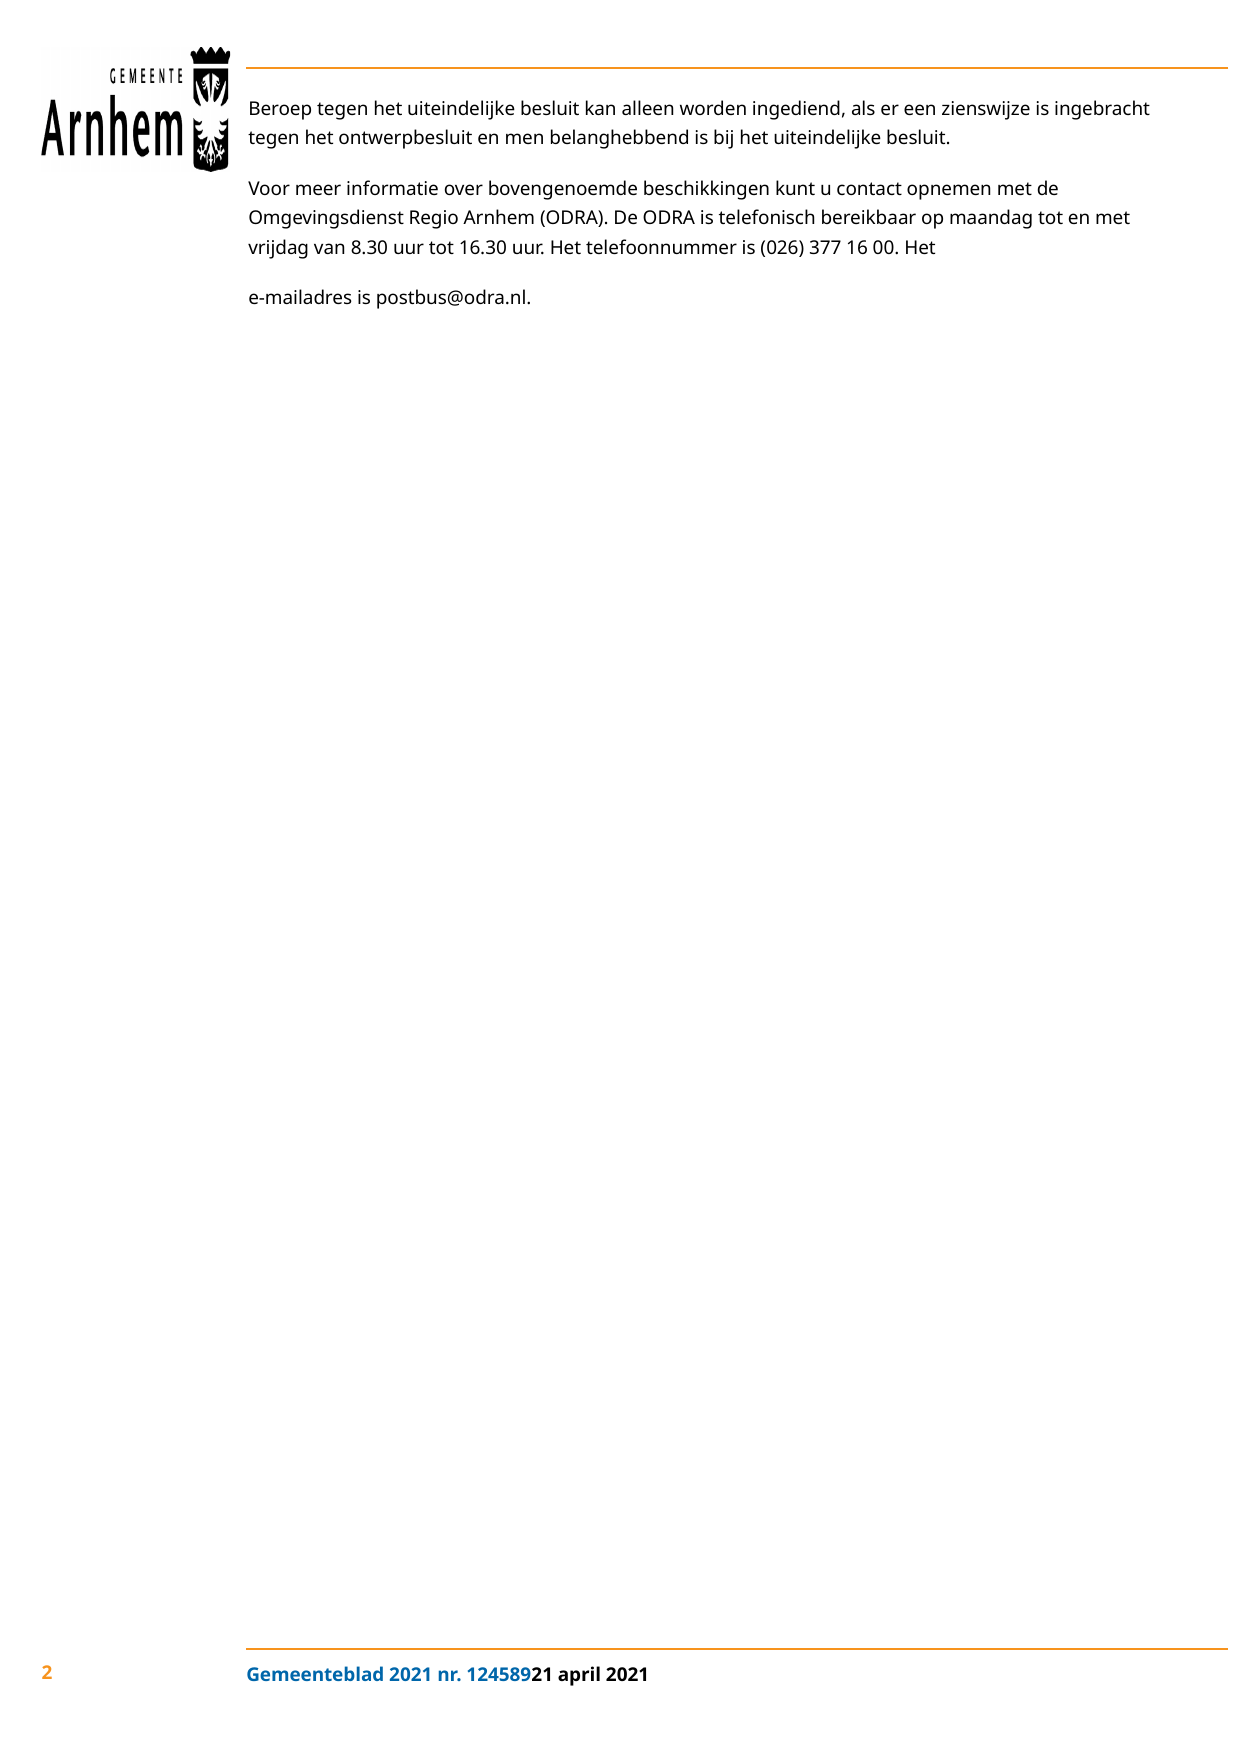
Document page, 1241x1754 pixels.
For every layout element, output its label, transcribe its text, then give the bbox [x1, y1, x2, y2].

text Voor meer informatie over bovengenoemde beschikkingen kunt u contact opnemen met de Omgevingsdienst Regio Arnhem (ODRA). De ODRA is telefonisch bereikbaar op maandag tot en met vrijdag van 8.30 uur tot 16.30 uur. Het telefoonnummer is (026) 377 16 00. Het [248, 175, 1152, 260]
picture [41, 47, 231, 172]
text e-mailadres is postbus@odra.nl. [248, 284, 1152, 310]
text Beroep tegen het uiteindelijke besluit kan alleen worden ingediend, als er een zienswijze is ingebracht tegen het ontwerpbesluit en men belanghebbend is bij het uiteindelijke besluit. [248, 95, 1152, 150]
